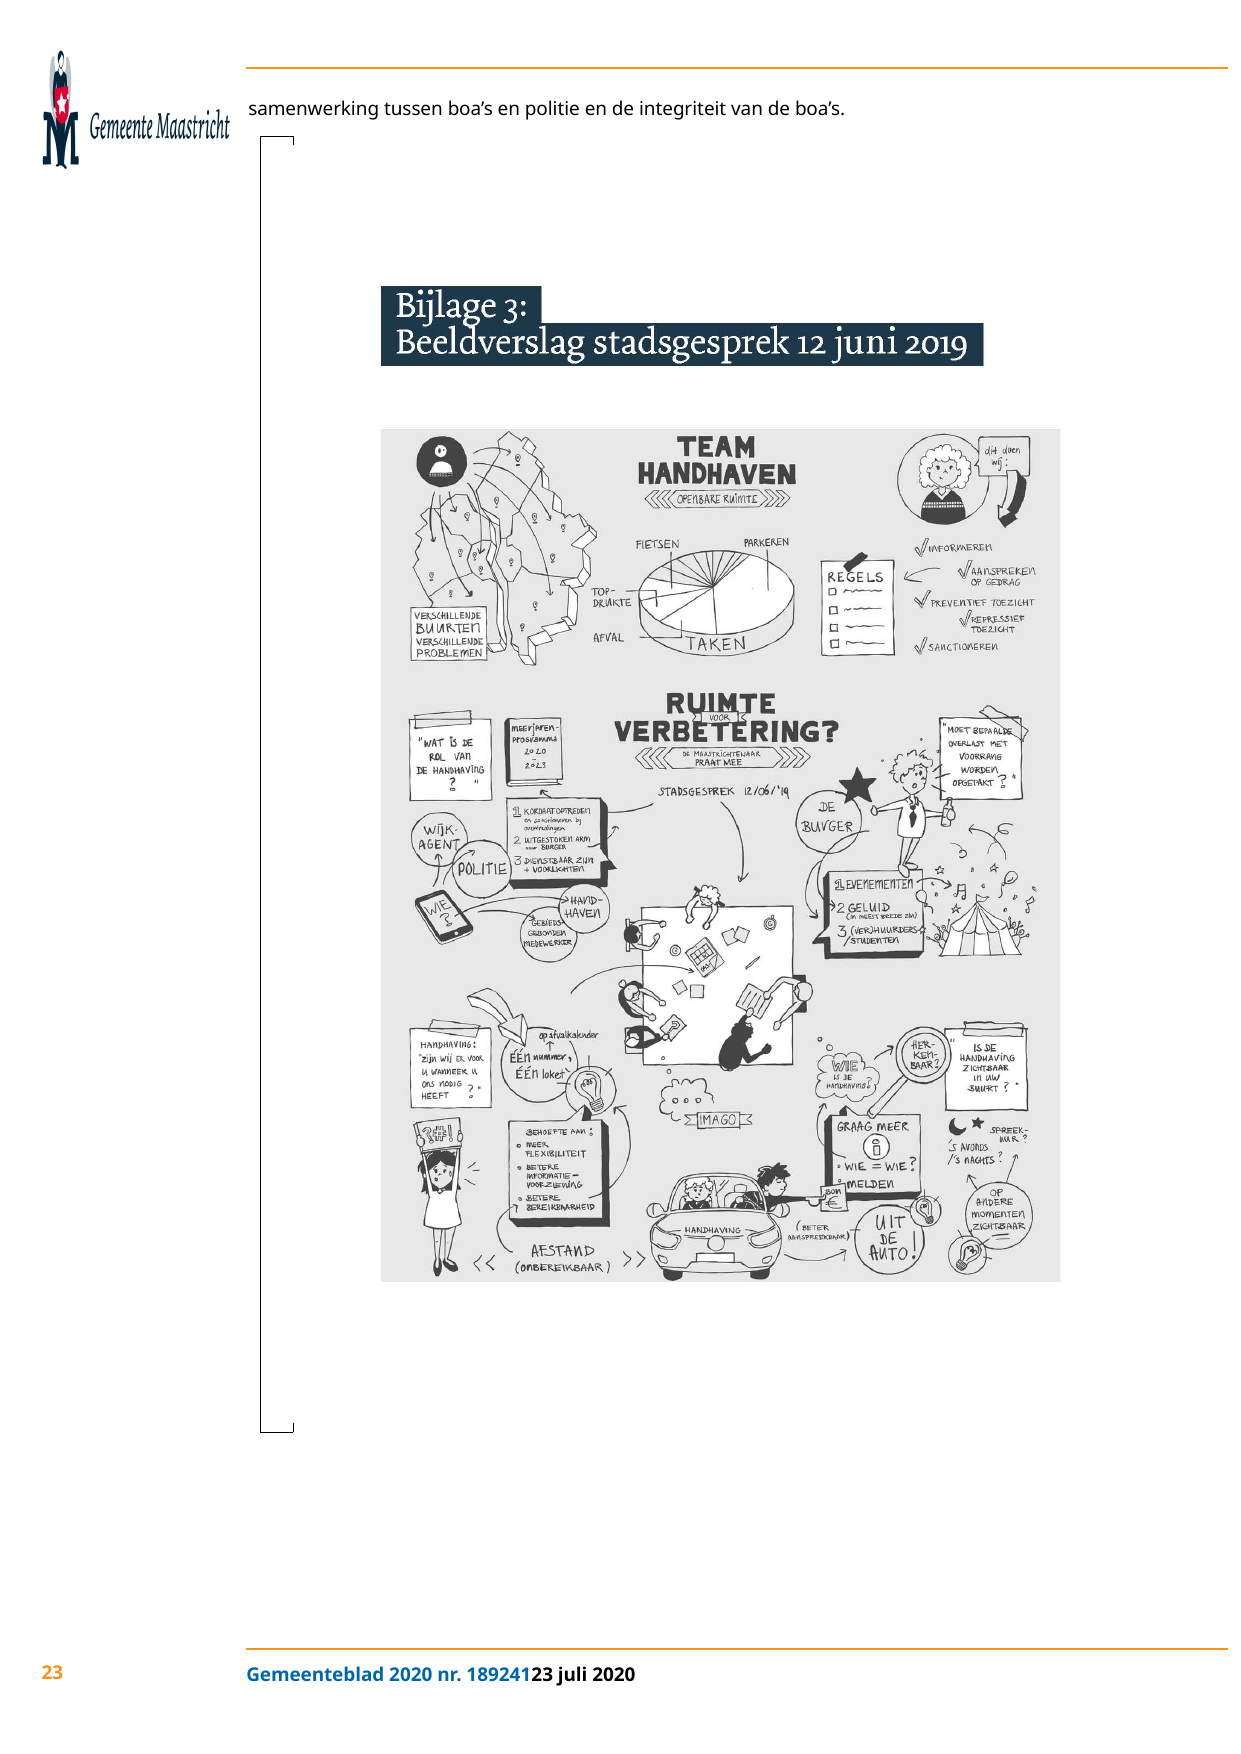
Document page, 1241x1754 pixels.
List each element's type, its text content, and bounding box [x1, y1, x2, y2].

text samenwerking tussen boa’s en politie en de integriteit van de boa’s. [248, 95, 1152, 121]
picture [268, 145, 1173, 1423]
picture [41, 47, 231, 172]
